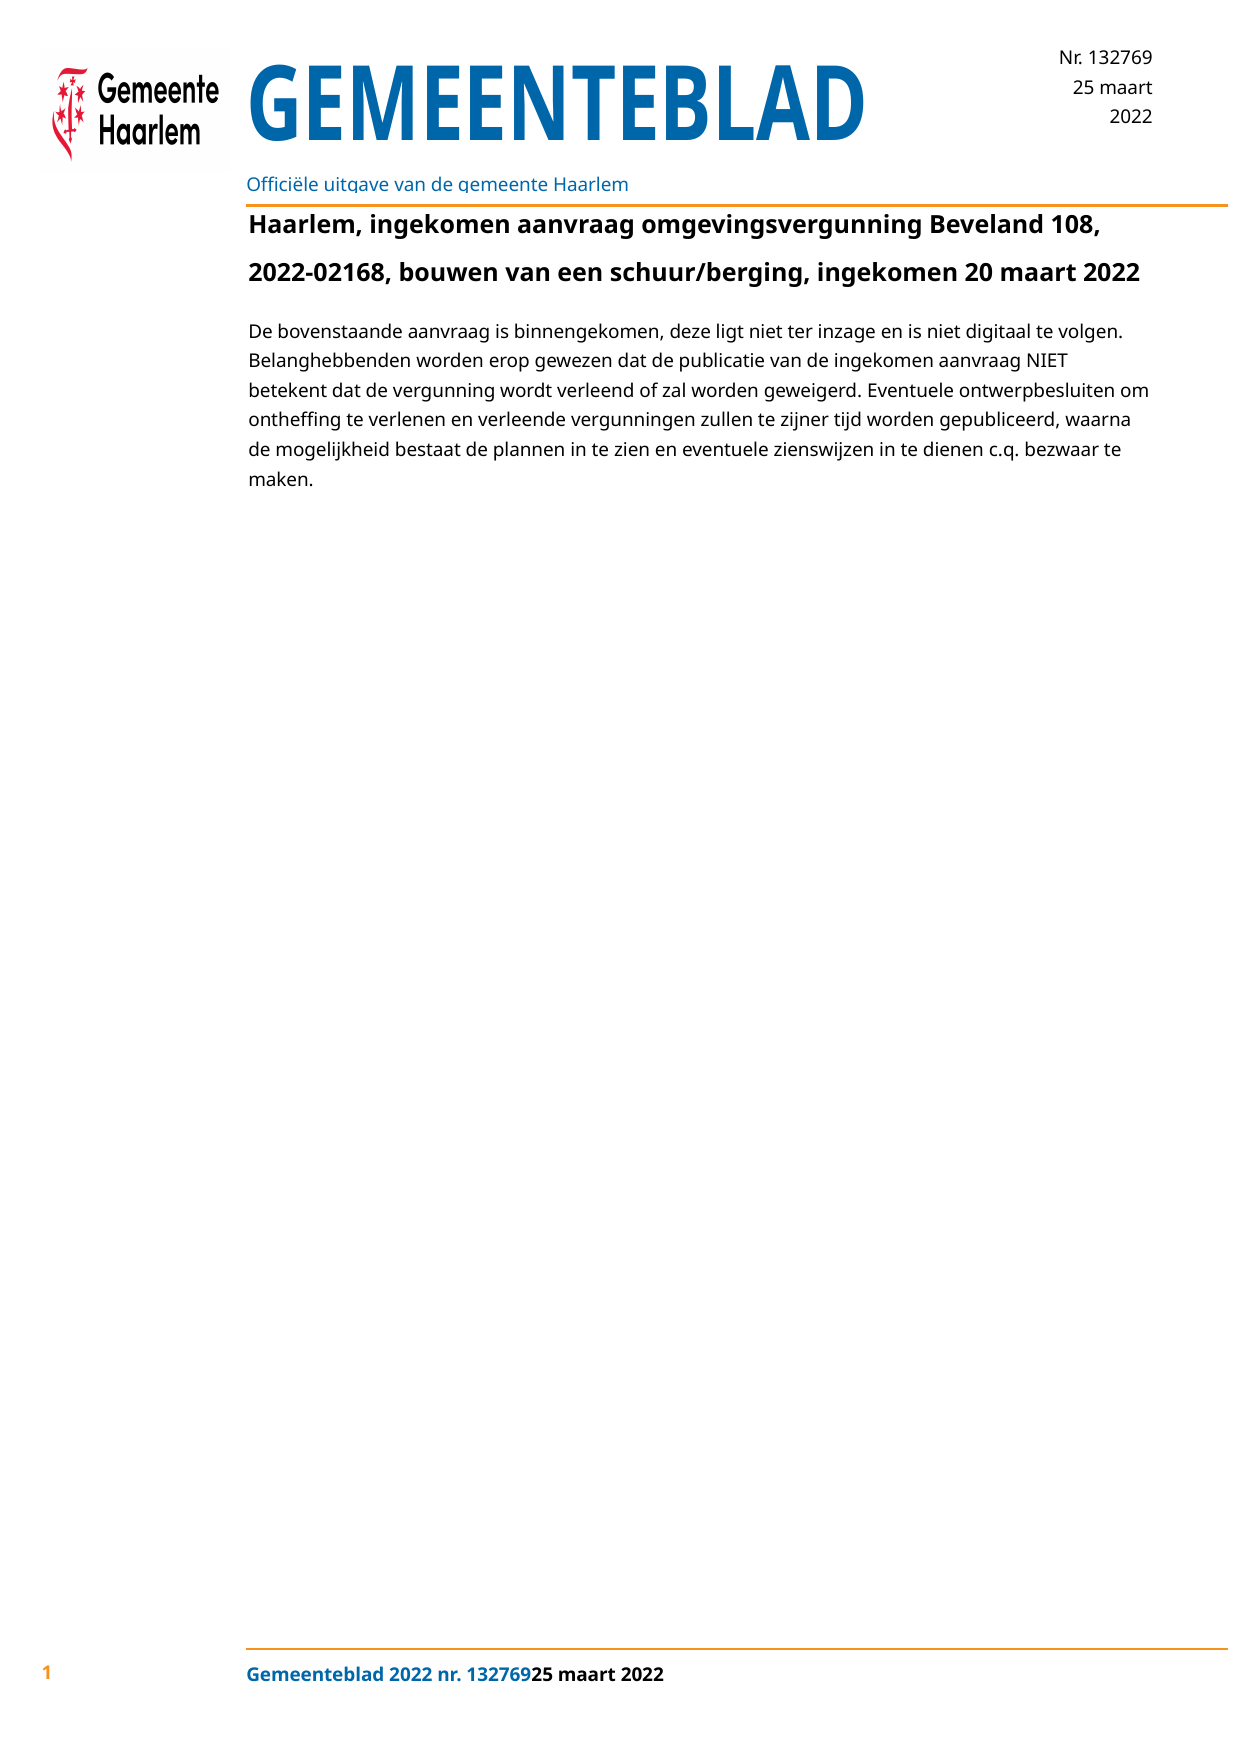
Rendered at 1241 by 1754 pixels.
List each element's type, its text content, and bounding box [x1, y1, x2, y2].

text De bovenstaande aanvraag is binnengekomen, deze ligt niet ter inzage en is niet digitaal te volgen. Belanghebbenden worden erop gewezen dat de publicatie van de ingekomen aanvraag NIET betekent dat de vergunning wordt verleend of zal worden geweigerd. Eventuele ontwerpbesluiten om ontheffing te verlenen en verleende vergunningen zullen te zijner tijd worden gepubliceerd, waarna de mogelijkheid bestaat de plannen in te zien en eventuele zienswijzen in te dienen c.q. bezwaar te maken. [248, 318, 1152, 492]
text Haarlem, ingekomen aanvraag omgevingsvergunning Beveland 108, 2022-02168, bouwen van een schuur/berging, ingekomen 20 maart 2022 [248, 207, 1152, 288]
picture [41, 47, 231, 172]
